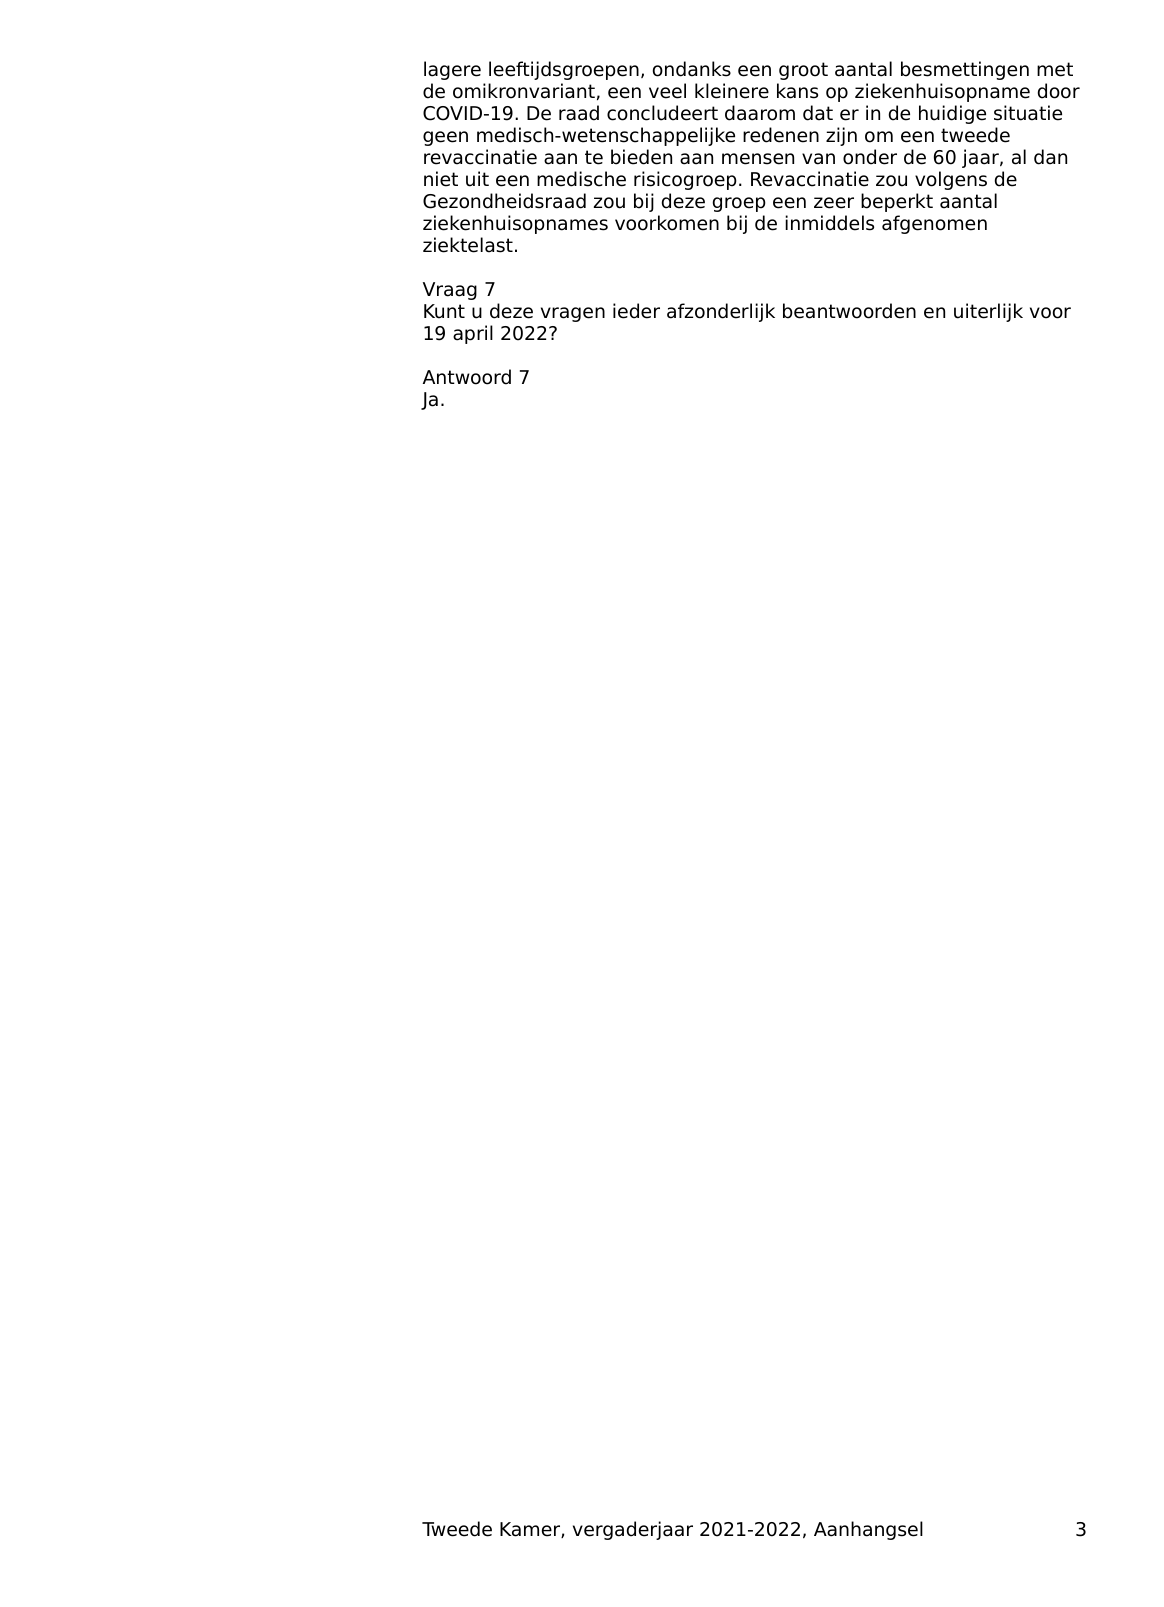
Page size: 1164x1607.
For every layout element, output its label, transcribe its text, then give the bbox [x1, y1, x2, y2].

text lagere leeftijdsgroepen, ondanks een groot aantal besmettingen met de omikronvariant, een veel kleinere kans op ziekenhuisopname door COVID-19. De raad concludeert daarom dat er in de huidige situatie geen medisch-wetenschappelijke redenen zijn om een tweede revaccinatie aan te bieden aan mensen van onder de 60 jaar, al dan niet uit een medische risicogroep. Revaccinatie zou volgens de Gezondheidsraad zou bij deze groep een zeer beperkt aantal ziekenhuisopnames voorkomen bij de inmiddels afgenomen ziektelast. [422, 59, 1087, 257]
text Kunt u deze vragen ieder afzonderlijk beantwoorden en uiterlijk voor 19 april 2022? [422, 301, 1087, 345]
text Antwoord 7 [422, 367, 1087, 389]
text Ja. [422, 389, 1087, 411]
text Vraag 7 [422, 279, 1087, 301]
